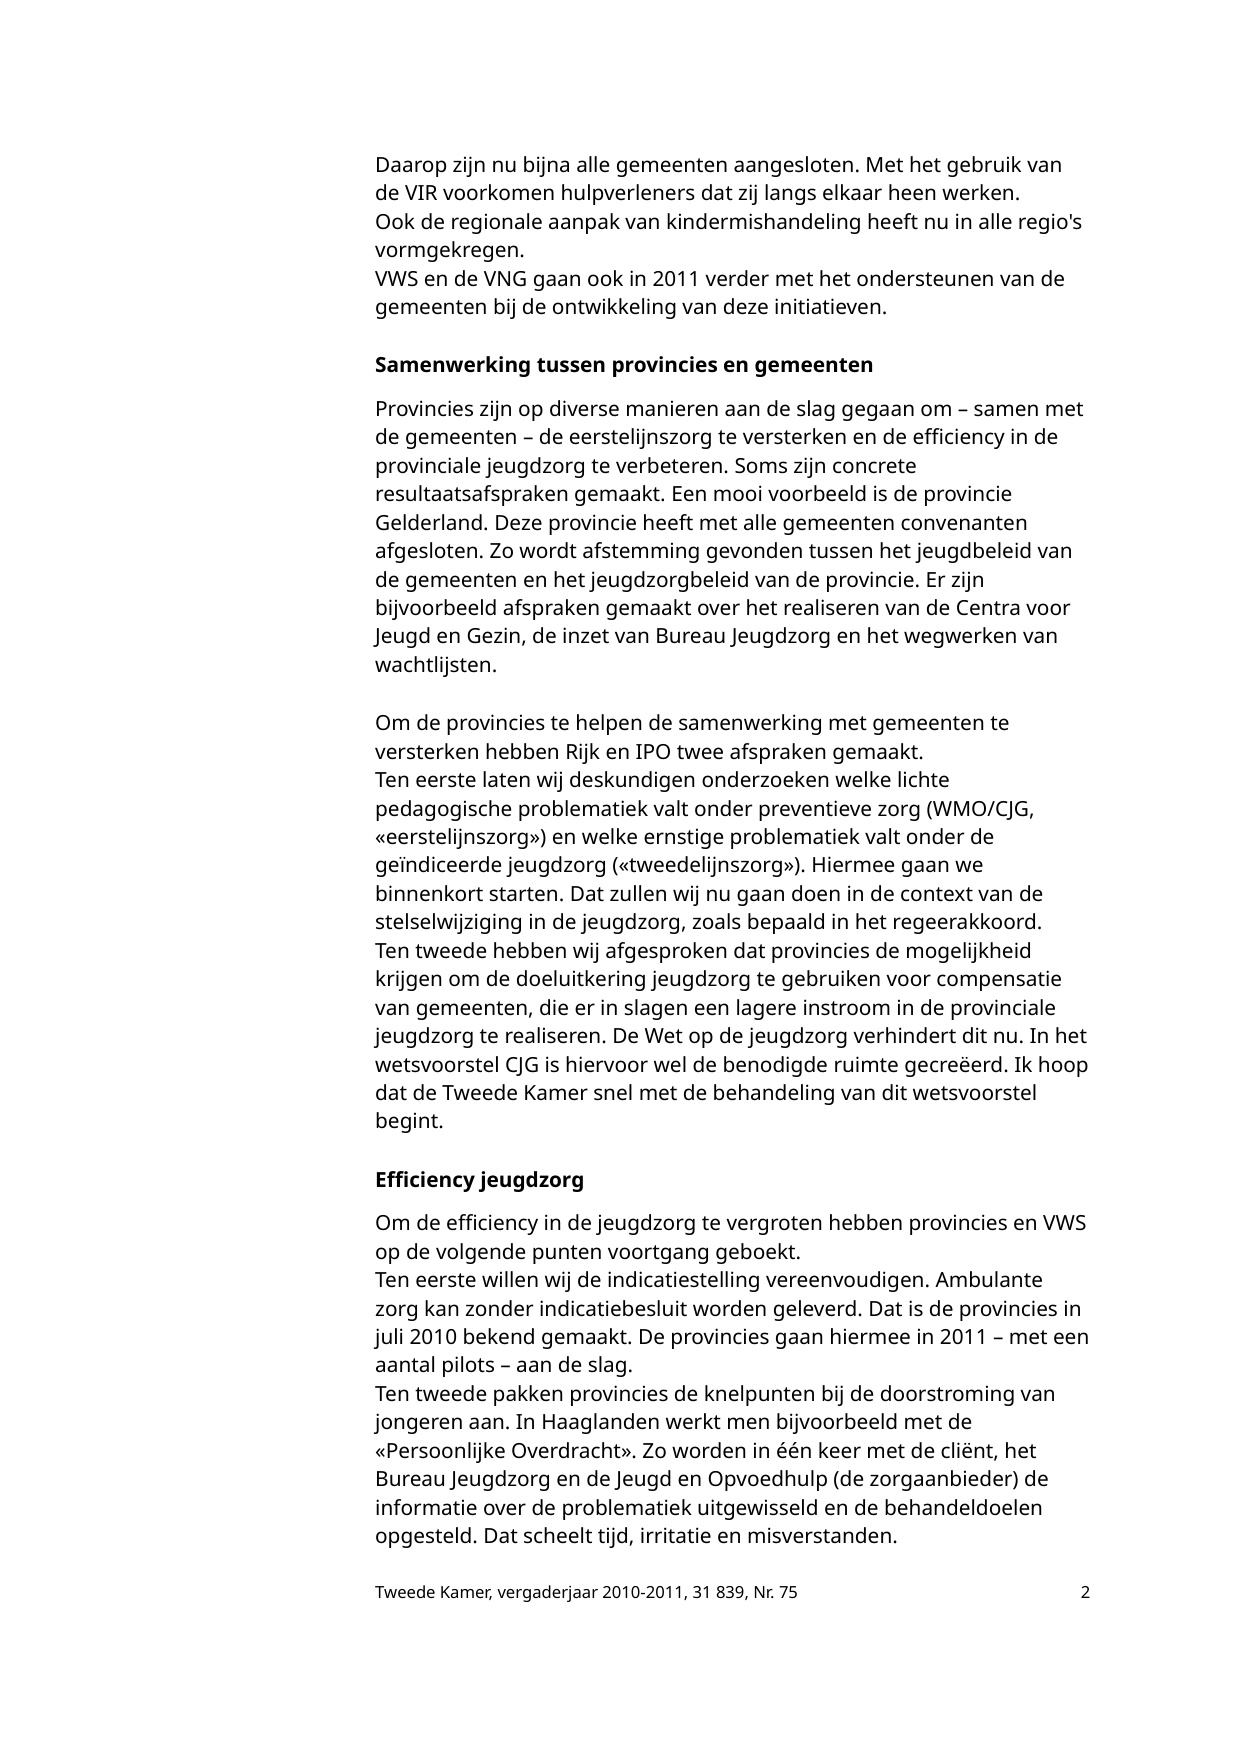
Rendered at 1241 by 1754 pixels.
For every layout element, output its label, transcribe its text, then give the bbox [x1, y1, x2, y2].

text Efficiency jeugdzorg [375, 1165, 1090, 1193]
text Om de efficiency in de jeugdzorg te vergroten hebben provincies en VWS op de volgende punten voortgang geboekt. [375, 1208, 1090, 1265]
text Om de provincies te helpen de samenwerking met gemeenten te versterken hebben Rijk en IPO twee afspraken gemaakt. [375, 708, 1090, 765]
text Daarop zijn nu bijna alle gemeenten aangesloten. Met het gebruik van de VIR voorkomen hulpverleners dat zij langs elkaar heen werken. [375, 150, 1090, 207]
text VWS en de VNG gaan ook in 2011 verder met het ondersteunen van de gemeenten bij de ontwikkeling van deze initiatieven. [375, 264, 1090, 321]
text Ten tweede pakken provincies de knelpunten bij de doorstroming van jongeren aan. In Haaglanden werkt men bijvoorbeeld met de «Persoonlijke Overdracht». Zo worden in één keer met de cliënt, het Bureau Jeugdzorg en de Jeugd en Opvoedhulp (de zorgaanbieder) de informatie over de problematiek uitgewisseld en de behandeldoelen opgesteld. Dat scheelt tijd, irritatie en misverstanden. [375, 1379, 1090, 1550]
text Provincies zijn op diverse manieren aan de slag gegaan om – samen met de gemeenten – de eerstelijnszorg te versterken en de efficiency in de provinciale jeugdzorg te verbeteren. Soms zijn concrete resultaatsafspraken gemaakt. Een mooi voorbeeld is de provincie Gelderland. Deze provincie heeft met alle gemeenten convenanten afgesloten. Zo wordt afstemming gevonden tussen het jeugdbeleid van de gemeenten en het jeugdzorgbeleid van de provincie. Er zijn bijvoorbeeld afspraken gemaakt over het realiseren van de Centra voor Jeugd en Gezin, de inzet van Bureau Jeugdzorg en het wegwerken van wachtlijsten. [375, 394, 1090, 678]
text Samenwerking tussen provincies en gemeenten [375, 351, 1090, 379]
text Ten eerste laten wij deskundigen onderzoeken welke lichte pedagogische problematiek valt onder preventieve zorg (WMO/CJG, «eerstelijnszorg») en welke ernstige problematiek valt onder de geïndiceerde jeugdzorg («tweedelijnszorg»). Hiermee gaan we binnenkort starten. Dat zullen wij nu gaan doen in de context van de stelselwijziging in de jeugdzorg, zoals bepaald in het regeerakkoord. [375, 765, 1090, 936]
text Ook de regionale aanpak van kindermishandeling heeft nu in alle regio's vormgekregen. [375, 207, 1090, 264]
text Ten eerste willen wij de indicatiestelling vereenvoudigen. Ambulante zorg kan zonder indicatiebesluit worden geleverd. Dat is de provincies in juli 2010 bekend gemaakt. De provincies gaan hiermee in 2011 – met een aantal pilots – aan de slag. [375, 1265, 1090, 1379]
text Ten tweede hebben wij afgesproken dat provincies de mogelijkheid krijgen om de doeluitkering jeugdzorg te gebruiken voor compensatie van gemeenten, die er in slagen een lagere instroom in de provinciale jeugdzorg te realiseren. De Wet op de jeugdzorg verhindert dit nu. In het wetsvoorstel CJG is hiervoor wel de benodigde ruimte gecreëerd. Ik hoop dat de Tweede Kamer snel met de behandeling van dit wetsvoorstel begint. [375, 936, 1090, 1135]
